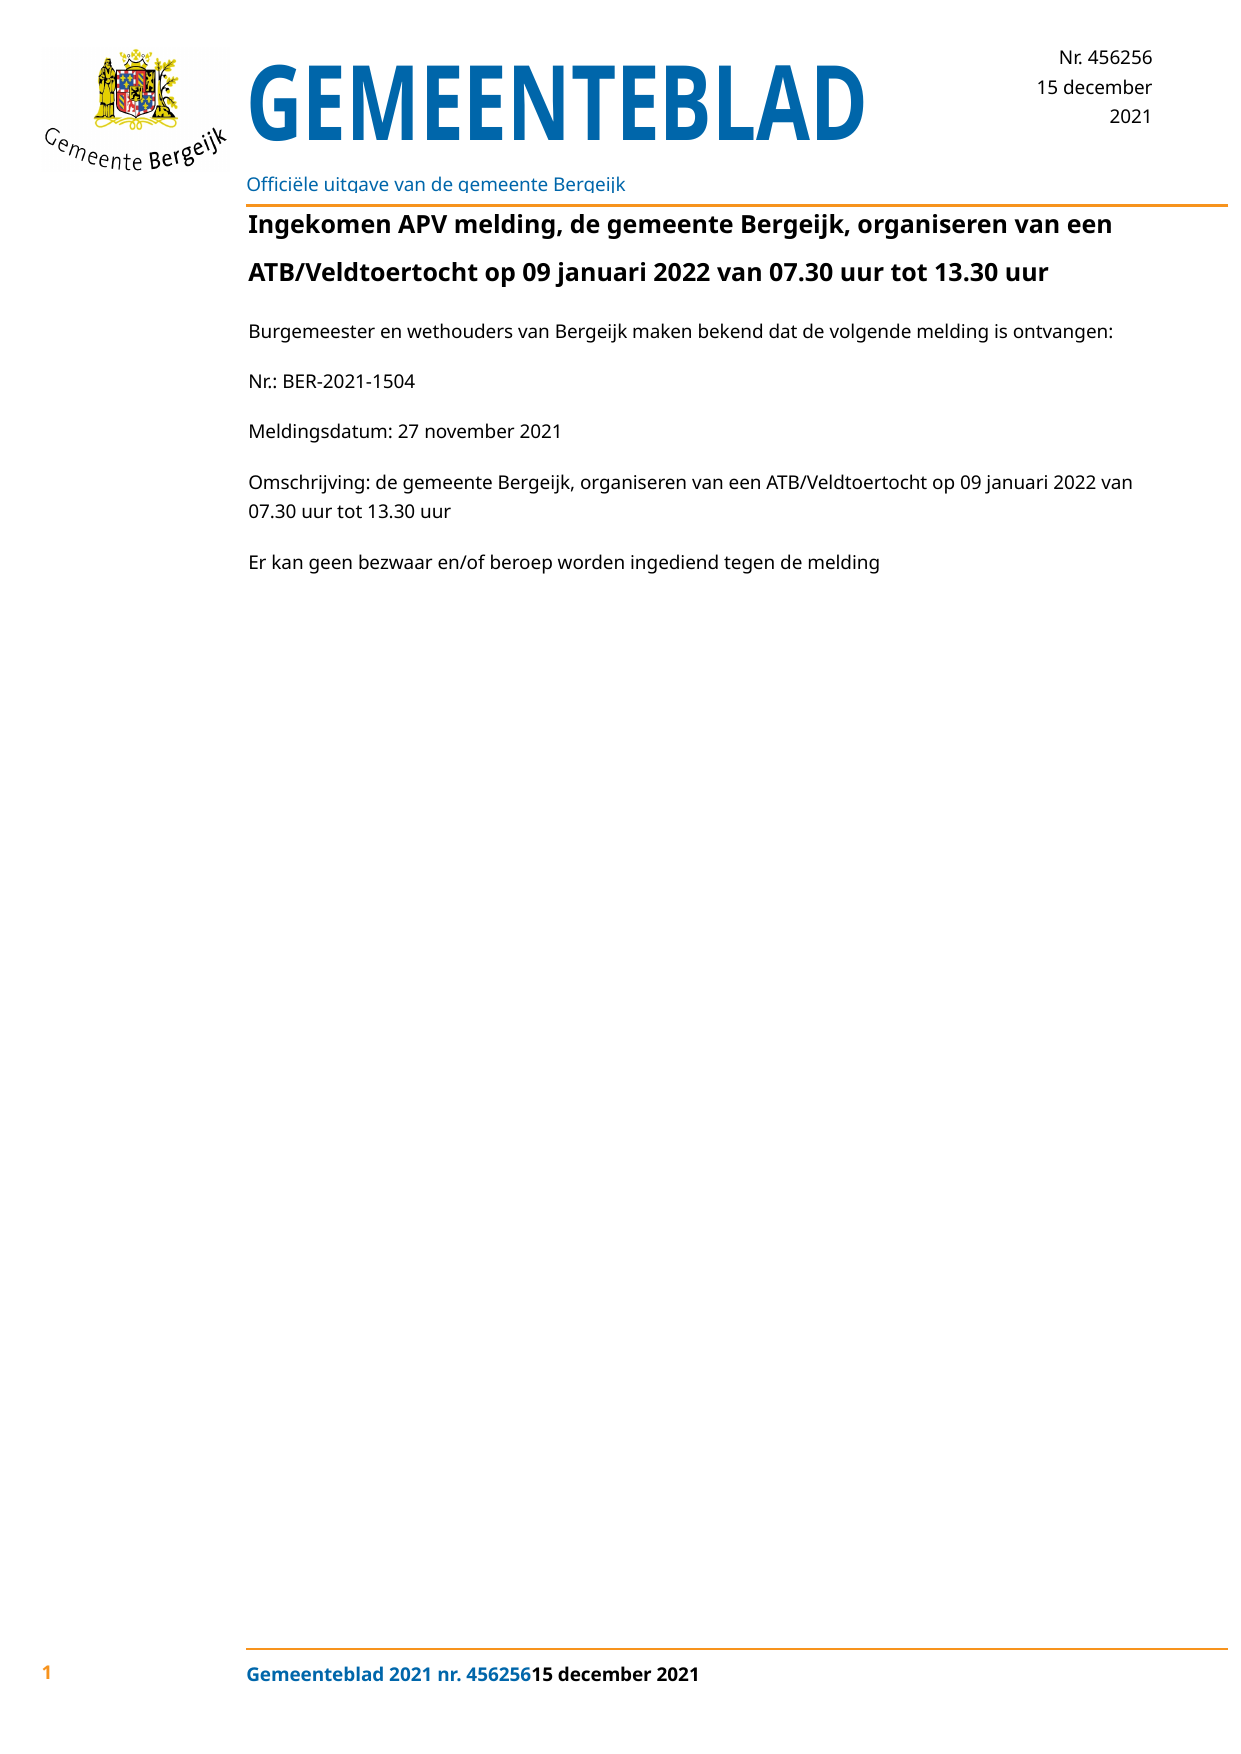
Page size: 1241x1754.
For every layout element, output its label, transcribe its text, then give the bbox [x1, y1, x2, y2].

text Ingekomen APV melding, de gemeente Bergeijk, organiseren van een ATB/Veldtoertocht op 09 januari 2022 van 07.30 uur tot 13.30 uur [248, 207, 1152, 288]
text Nr.: BER-2021-1504 [248, 368, 1152, 394]
text Omschrijving: de gemeente Bergeijk, organiseren van een ATB/Veldtoertocht op 09 januari 2022 van 07.30 uur tot 13.30 uur [248, 469, 1152, 524]
picture [41, 47, 231, 172]
text Meldingsdatum: 27 november 2021 [248, 419, 1152, 444]
text Burgemeester en wethouders van Bergeijk maken bekend dat de volgende melding is ontvangen: [248, 318, 1152, 344]
text Er kan geen bezwaar en/of beroep worden ingediend tegen de melding [248, 549, 1152, 575]
